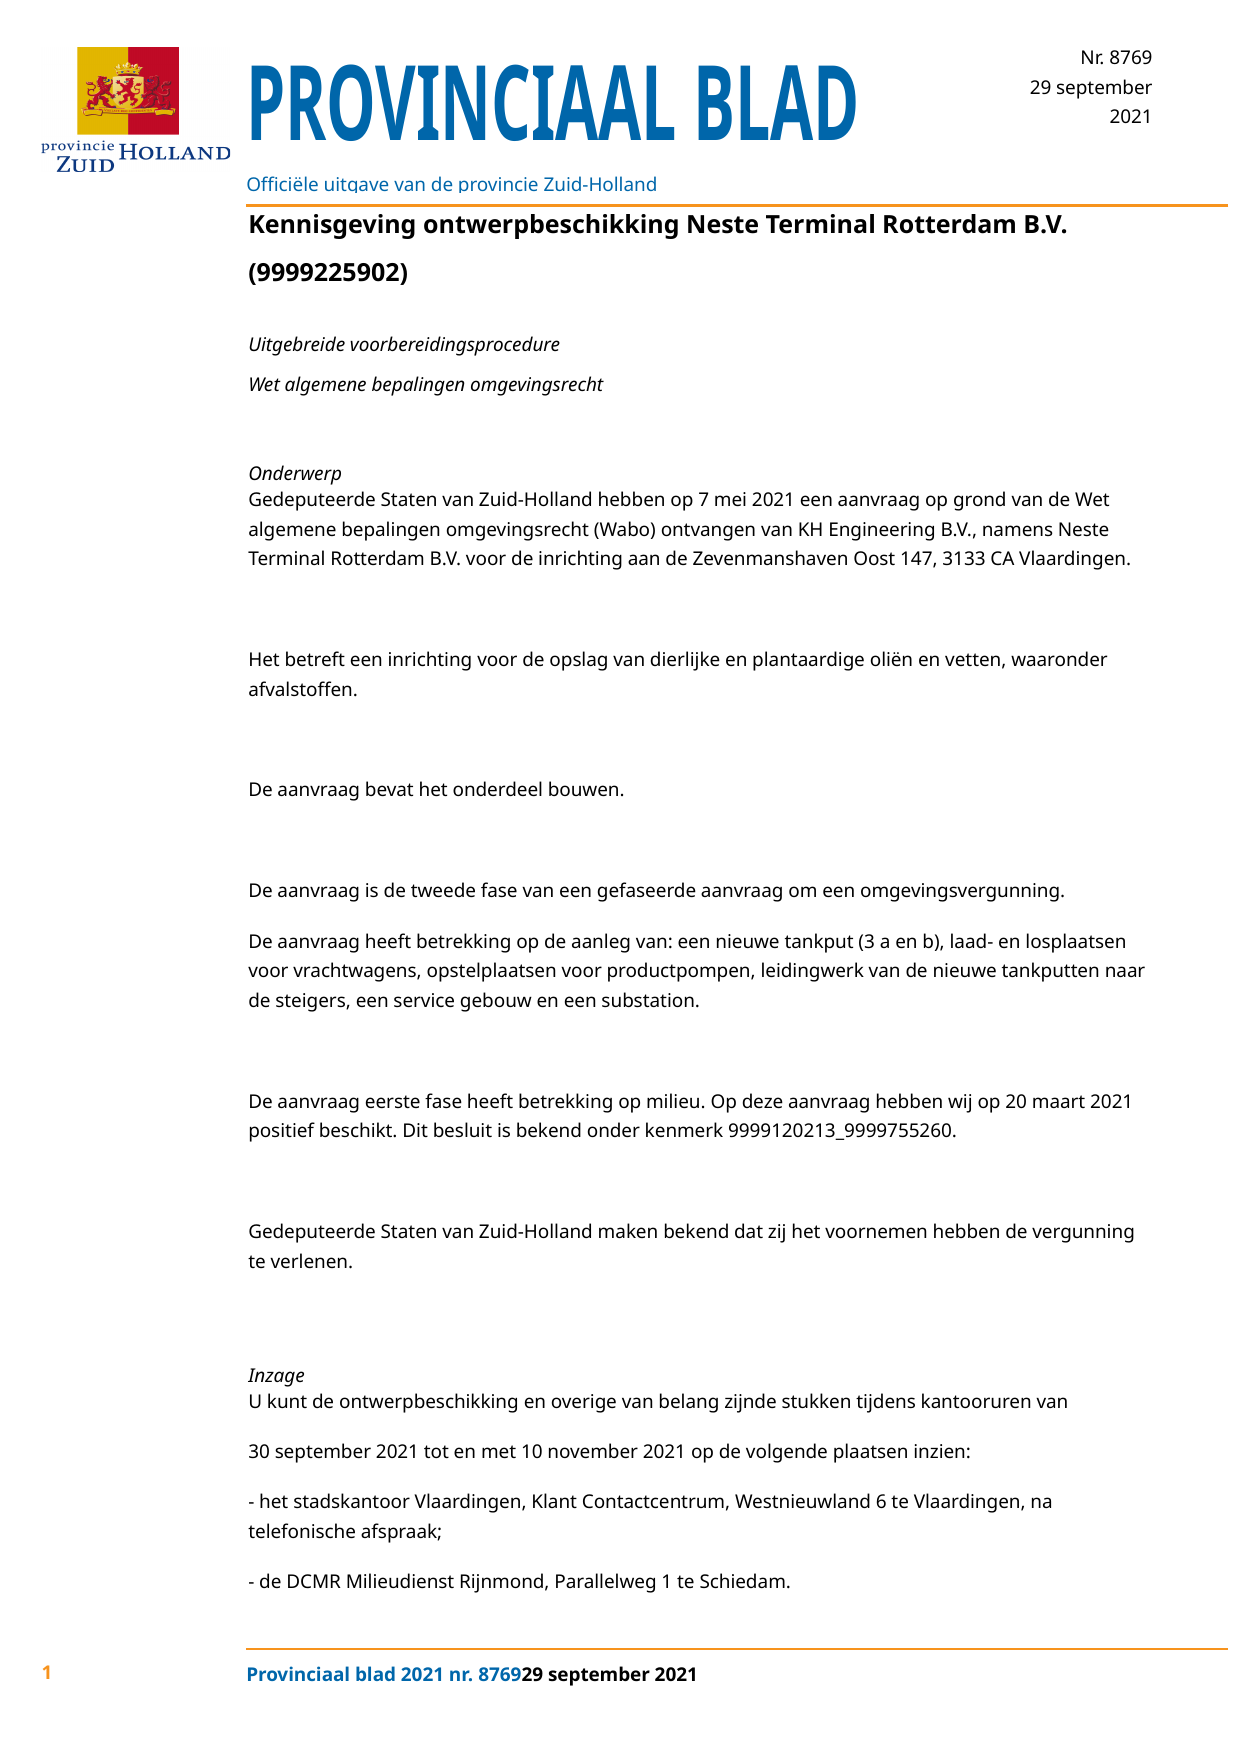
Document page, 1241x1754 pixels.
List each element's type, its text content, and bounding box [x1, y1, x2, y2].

text De aanvraag heeft betrekking op de aanleg van: een nieuwe tankput (3 a en b), laad- en losplaatsen voor vrachtwagens, opstelplaatsen voor productpompen, leidingwerk van de nieuwe tankputten naar de steigers, een service gebouw en een substation. [248, 928, 1152, 1013]
text Inzage [248, 1362, 1152, 1388]
text Wet algemene bepalingen omgevingsrecht [248, 371, 1152, 396]
picture [41, 47, 231, 172]
text De aanvraag is de tweede fase van een gefaseerde aanvraag om een omgevingsvergunning. [248, 877, 1152, 903]
text 30 september 2021 tot en met 10 november 2021 op de volgende plaatsen inzien: [248, 1438, 1152, 1464]
text Gedeputeerde Staten van Zuid-Holland maken bekend dat zij het voornemen hebben de vergunning te verlenen. [248, 1218, 1152, 1273]
text Gedeputeerde Staten van Zuid-Holland hebben op 7 mei 2021 een aanvraag op grond van de Wet algemene bepalingen omgevingsrecht (Wabo) ontvangen van KH Engineering B.V., namens Neste Terminal Rotterdam B.V. voor de inrichting aan de Zevenmanshaven Oost 147, 3133 CA Vlaardingen. [248, 486, 1152, 571]
text Onderwerp [248, 460, 1152, 486]
text Het betreft een inrichting voor de opslag van dierlijke en plantaardige oliën en vetten, waaronder afvalstoffen. [248, 646, 1152, 701]
text U kunt de ontwerpbeschikking en overige van belang zijnde stukken tijdens kantooruren van [248, 1388, 1152, 1414]
text - het stadskantoor Vlaardingen, Klant Contactcentrum, Westnieuwland 6 te Vlaardingen, na telefonische afspraak; [248, 1489, 1152, 1544]
text Uitgebreide voorbereidingsprocedure [248, 331, 1152, 357]
text Kennisgeving ontwerpbeschikking Neste Terminal Rotterdam B.V. (9999225902) [248, 207, 1152, 288]
text De aanvraag eerste fase heeft betrekking op milieu. Op deze aanvraag hebben wij op 20 maart 2021 positief beschikt. Dit besluit is bekend onder kenmerk 9999120213_9999755260. [248, 1088, 1152, 1143]
text De aanvraag bevat het onderdeel bouwen. [248, 777, 1152, 802]
text - de DCMR Milieudienst Rijnmond, Parallelweg 1 te Schiedam. [248, 1569, 1152, 1594]
